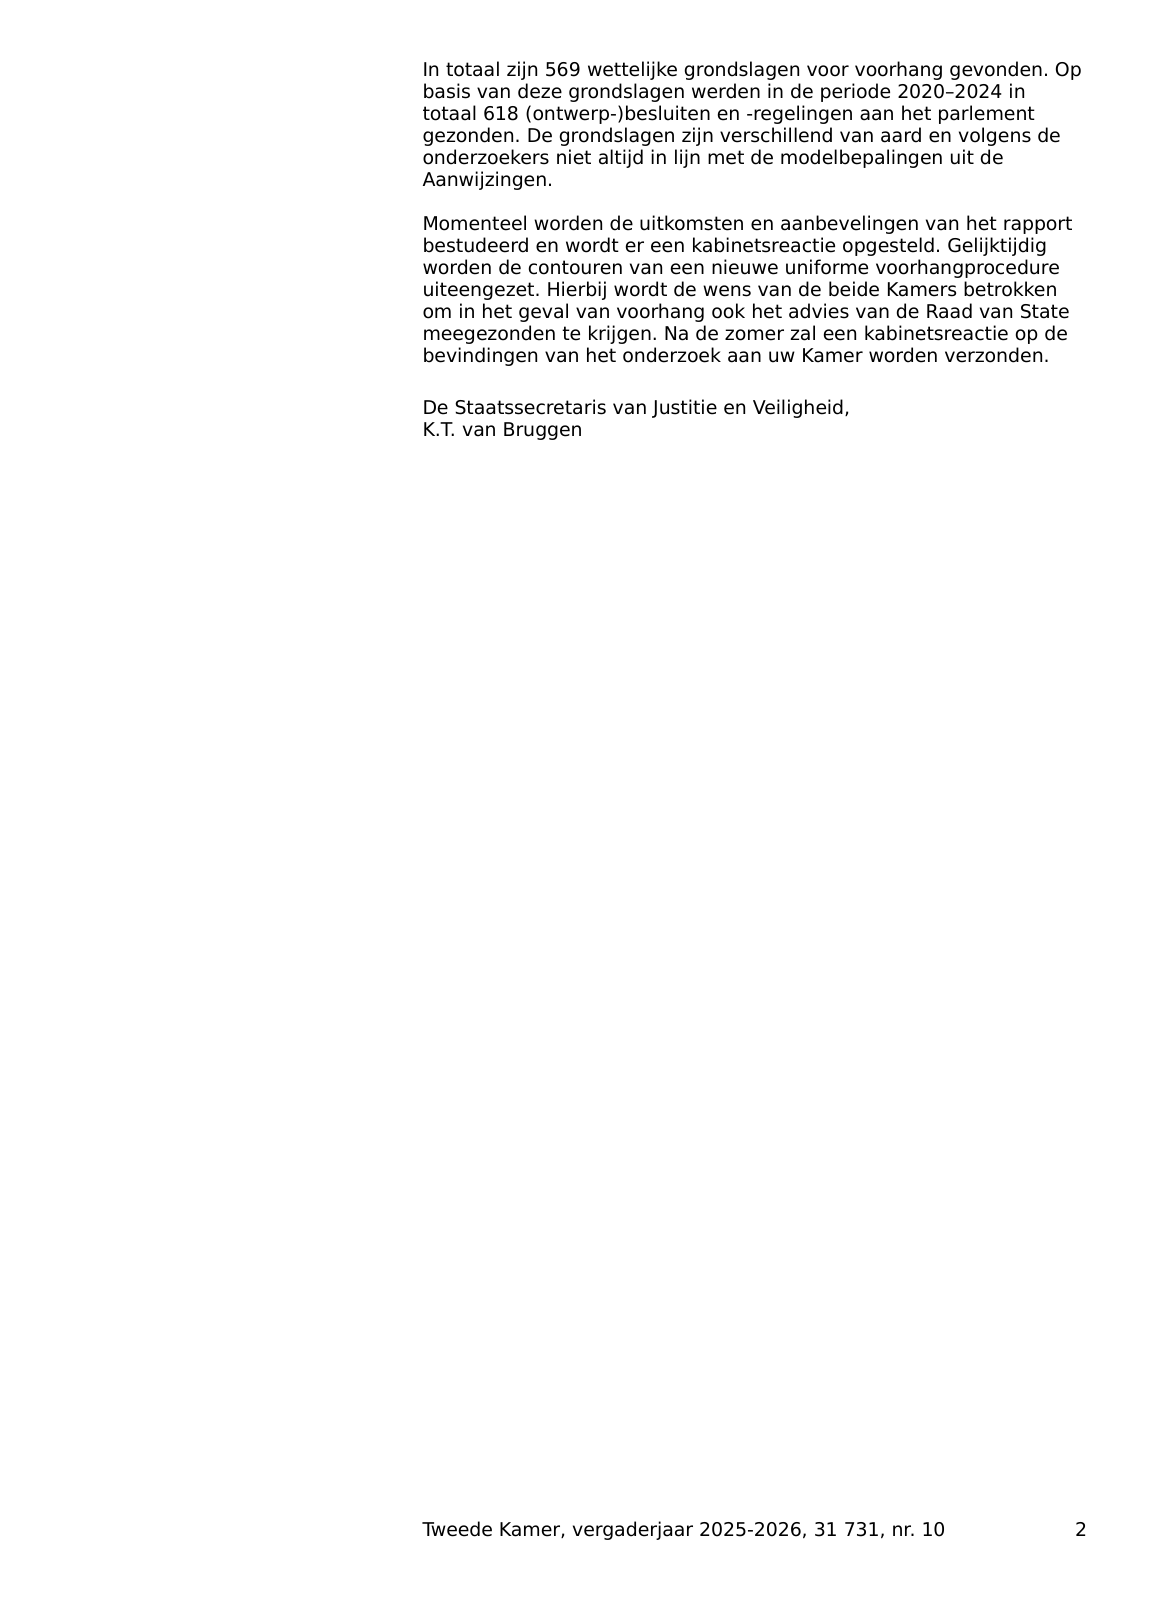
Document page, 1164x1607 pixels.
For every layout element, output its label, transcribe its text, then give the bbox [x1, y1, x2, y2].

text Momenteel worden de uitkomsten en aanbevelingen van het rapport bestudeerd en wordt er een kabinetsreactie opgesteld. Gelijktijdig worden de contouren van een nieuwe uniforme voorhangprocedure uiteengezet. Hierbij wordt de wens van de beide Kamers betrokken om in het geval van voorhang ook het advies van de Raad van State meegezonden te krijgen. Na de zomer zal een kabinetsreactie op de bevindingen van het onderzoek aan uw Kamer worden verzonden. [422, 213, 1087, 367]
text In totaal zijn 569 wettelijke grondslagen voor voorhang gevonden. Op basis van deze grondslagen werden in de periode 2020–2024 in totaal 618 (ontwerp-)besluiten en -regelingen aan het parlement gezonden. De grondslagen zijn verschillend van aard en volgens de onderzoekers niet altijd in lijn met de modelbepalingen uit de Aanwijzingen. [422, 59, 1087, 191]
text De Staatssecretaris van Justitie en Veiligheid, K.T. van Bruggen [422, 397, 1087, 441]
